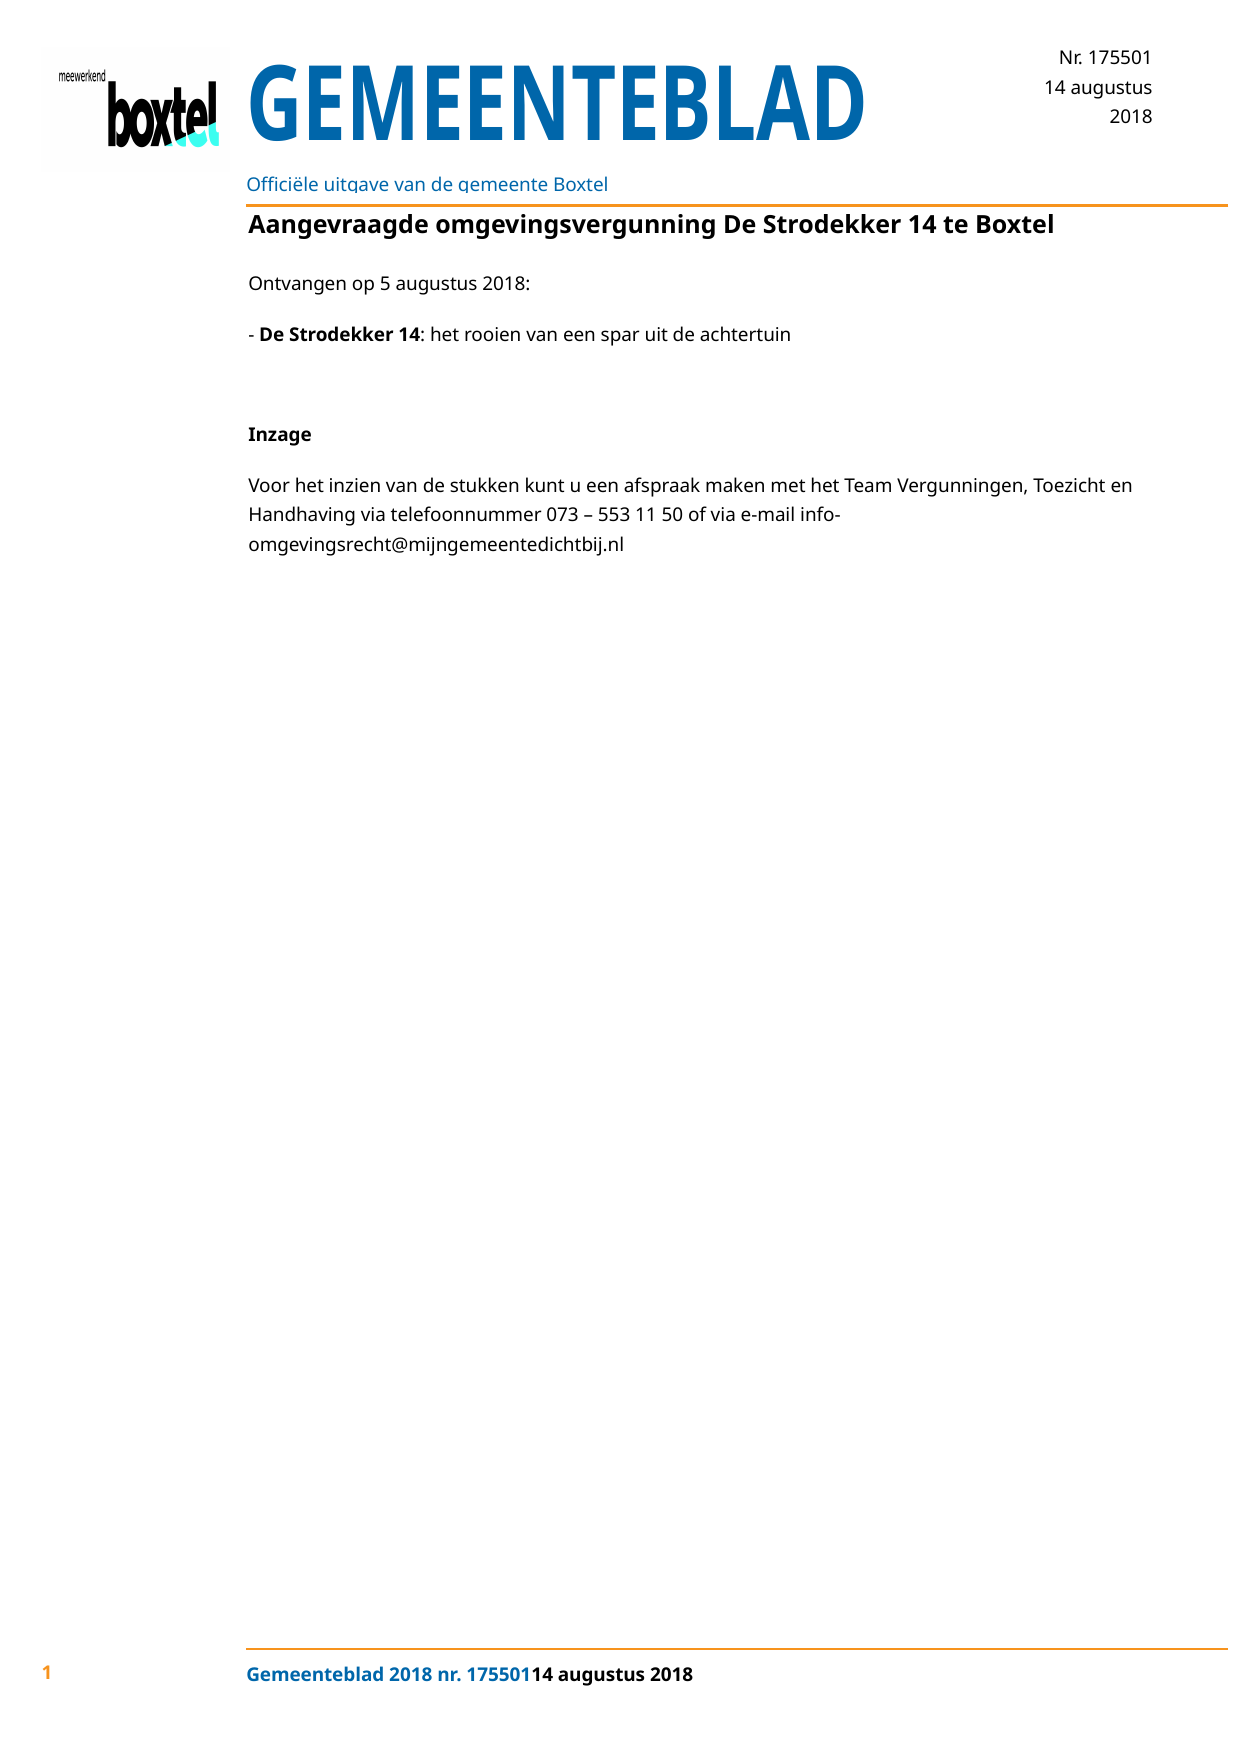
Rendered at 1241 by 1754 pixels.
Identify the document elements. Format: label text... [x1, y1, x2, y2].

text Voor het inzien van de stukken kunt u een afspraak maken met het Team Vergunningen, Toezicht en Handhaving via telefoonnummer 073 – 553 11 50 of via e-mail info-omgevingsrecht@mijngemeentedichtbij.nl [248, 472, 1152, 557]
text Ontvangen op 5 augustus 2018: [248, 270, 1152, 296]
text Aangevraagde omgevingsvergunning De Strodekker 14 te Boxtel [248, 207, 1152, 241]
text - De Strodekker 14: het rooien van een spar uit de achtertuin [248, 321, 1152, 346]
text Inzage [248, 422, 1152, 447]
picture [41, 47, 231, 172]
